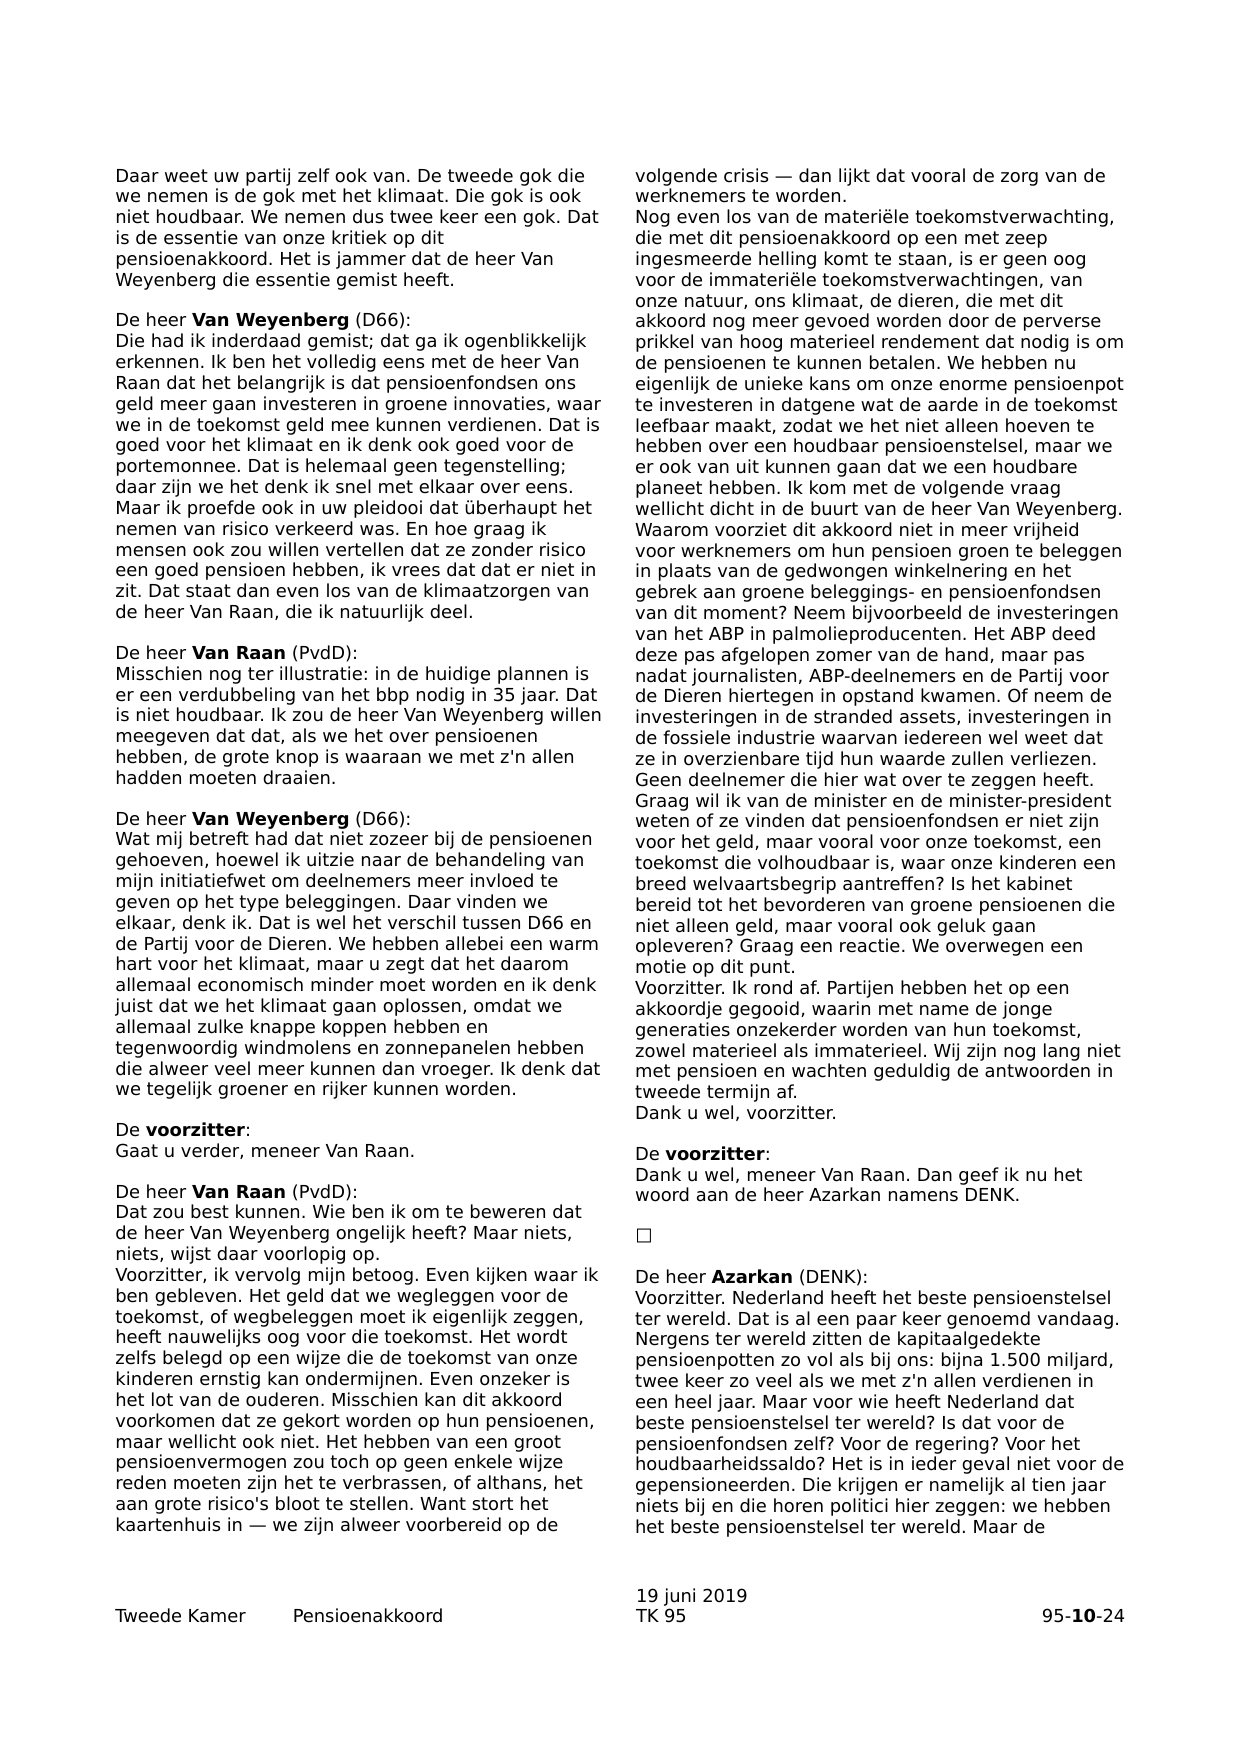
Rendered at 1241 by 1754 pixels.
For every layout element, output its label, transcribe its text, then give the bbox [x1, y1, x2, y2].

text De heer Azarkan (DENK): [635, 1267, 1125, 1287]
text ⬜ [635, 1226, 1125, 1247]
text De heer Van Weyenberg (D66): [115, 808, 605, 829]
text Nog even los van de materiële toekomstverwachting, die met dit pensioenakkoord op een met zeep ingesmeerde helling komt te staan, is er geen oog voor de immateriële toekomstverwachtingen, van onze natuur, ons klimaat, de dieren, die met dit akkoord nog meer gevoed worden door de perverse prikkel van hoog materieel rendement dat nodig is om de pensioenen te kunnen betalen. We hebben nu eigenlijk de unieke kans om onze enorme pensioenpot te investeren in datgene wat de aarde in de toekomst leefbaar maakt, zodat we het niet alleen hoeven te hebben over een houdbaar pensioenstelsel, maar we er ook van uit kunnen gaan dat we een houdbare planeet hebben. Ik kom met de volgende vraag wellicht dicht in de buurt van de heer Van Weyenberg. Waarom voorziet dit akkoord niet in meer vrijheid voor werknemers om hun pensioen groen te beleggen in plaats van de gedwongen winkelnering en het gebrek aan groene beleggings- en pensioenfondsen van dit moment? Neem bijvoorbeeld de investeringen van het ABP in palmolieproducenten. Het ABP deed deze pas afgelopen zomer van de hand, maar pas nadat journalisten, ABP-deelnemers en de Partij voor de Dieren hiertegen in opstand kwamen. Of neem de investeringen in de stranded assets, investeringen in de fossiele industrie waarvan iedereen wel weet dat ze in overzienbare tijd hun waarde zullen verliezen. Geen deelnemer die hier wat over te zeggen heeft. Graag wil ik van de minister en de minister-president weten of ze vinden dat pensioenfondsen er niet zijn voor het geld, maar vooral voor onze toekomst, een toekomst die volhoudbaar is, waar onze kinderen een breed welvaartsbegrip aantreffen? Is het kabinet bereid tot het bevorderen van groene pensioenen die niet alleen geld, maar vooral ook geluk gaan opleveren? Graag een reactie. We overwegen een motie op dit punt. [635, 207, 1125, 978]
text De voorzitter: [635, 1144, 1125, 1164]
text De voorzitter: [115, 1120, 605, 1141]
text Misschien nog ter illustratie: in de huidige plannen is er een verdubbeling van het bbp nodig in 35 jaar. Dat is niet houdbaar. Ik zou de heer Van Weyenberg willen meegeven dat dat, als we het over pensioenen hebben, de grote knop is waaraan we met z'n allen hadden moeten draaien. [115, 663, 605, 788]
text Wat mij betreft had dat niet zozeer bij de pensioenen gehoeven, hoewel ik uitzie naar de behandeling van mijn initiatiefwet om deelnemers meer invloed te geven op het type beleggingen. Daar vinden we elkaar, denk ik. Dat is wel het verschil tussen D66 en de Partij voor de Dieren. We hebben allebei een warm hart voor het klimaat, maar u zegt dat het daarom allemaal economisch minder moet worden en ik denk juist dat we het klimaat gaan oplossen, omdat we allemaal zulke knappe koppen hebben en tegenwoordig windmolens en zonnepanelen hebben die alweer veel meer kunnen dan vroeger. Ik denk dat we tegelijk groener en rijker kunnen worden. [115, 829, 605, 1100]
text Gaat u verder, meneer Van Raan. [115, 1141, 605, 1162]
text Dat zou best kunnen. Wie ben ik om te beweren dat de heer Van Weyenberg ongelijk heeft? Maar niets, niets, wijst daar voorlopig op. [115, 1202, 605, 1265]
text Die had ik inderdaad gemist; dat ga ik ogenblikkelijk erkennen. Ik ben het volledig eens met de heer Van Raan dat het belangrijk is dat pensioenfondsen ons geld meer gaan investeren in groene innovaties, waar we in de toekomst geld mee kunnen verdienen. Dat is goed voor het klimaat en ik denk ook goed voor de portemonnee. Dat is helemaal geen tegenstelling; daar zijn we het denk ik snel met elkaar over eens. Maar ik proefde ook in uw pleidooi dat überhaupt het nemen van risico verkeerd was. En hoe graag ik mensen ook zou willen vertellen dat ze zonder risico een goed pensioen hebben, ik vrees dat dat er niet in zit. Dat staat dan even los van de klimaatzorgen van de heer Van Raan, die ik natuurlijk deel. [115, 331, 605, 623]
text De heer Van Weyenberg (D66): [115, 310, 605, 331]
text volgende crisis — dan lijkt dat vooral de zorg van de werknemers te worden. [635, 165, 1125, 207]
text De heer Van Raan (PvdD): [115, 1182, 605, 1202]
text Voorzitter. Nederland heeft het beste pensioenstelsel ter wereld. Dat is al een paar keer genoemd vandaag. Nergens ter wereld zitten de kapitaalgedekte pensioenpotten zo vol als bij ons: bijna 1.500 miljard, twee keer zo veel als we met z'n allen verdienen in een heel jaar. Maar voor wie heeft Nederland dat beste pensioenstelsel ter wereld? Is dat voor de pensioenfondsen zelf? Voor de regering? Voor het houdbaarheidssaldo? Het is in ieder geval niet voor de gepensioneerden. Die krijgen er namelijk al tien jaar niets bij en die horen politici hier zeggen: we hebben het beste pensioenstelsel ter wereld. Maar de [635, 1287, 1125, 1537]
text Dank u wel, meneer Van Raan. Dan geef ik nu het woord aan de heer Azarkan namens DENK. [635, 1164, 1125, 1206]
text Voorzitter, ik vervolg mijn betoog. Even kijken waar ik ben gebleven. Het geld dat we wegleggen voor de toekomst, of wegbeleggen moet ik eigenlijk zeggen, heeft nauwelijks oog voor die toekomst. Het wordt zelfs belegd op een wijze die de toekomst van onze kinderen ernstig kan ondermijnen. Even onzeker is het lot van de ouderen. Misschien kan dit akkoord voorkomen dat ze gekort worden op hun pensioenen, maar wellicht ook niet. Het hebben van een groot pensioenvermogen zou toch op geen enkele wijze reden moeten zijn het te verbrassen, of althans, het aan grote risico's bloot te stellen. Want stort het kaartenhuis in — we zijn alweer voorbereid op de [115, 1265, 605, 1536]
text Dank u wel, voorzitter. [635, 1103, 1125, 1124]
text Daar weet uw partij zelf ook van. De tweede gok die we nemen is de gok met het klimaat. Die gok is ook niet houdbaar. We nemen dus twee keer een gok. Dat is de essentie van onze kritiek op dit pensioenakkoord. Het is jammer dat de heer Van Weyenberg die essentie gemist heeft. [115, 165, 605, 290]
text De heer Van Raan (PvdD): [115, 643, 605, 663]
text Voorzitter. Ik rond af. Partijen hebben het op een akkoordje gegooid, waarin met name de jonge generaties onzekerder worden van hun toekomst, zowel materieel als immaterieel. Wij zijn nog lang niet met pensioen en wachten geduldig de antwoorden in tweede termijn af. [635, 978, 1125, 1103]
